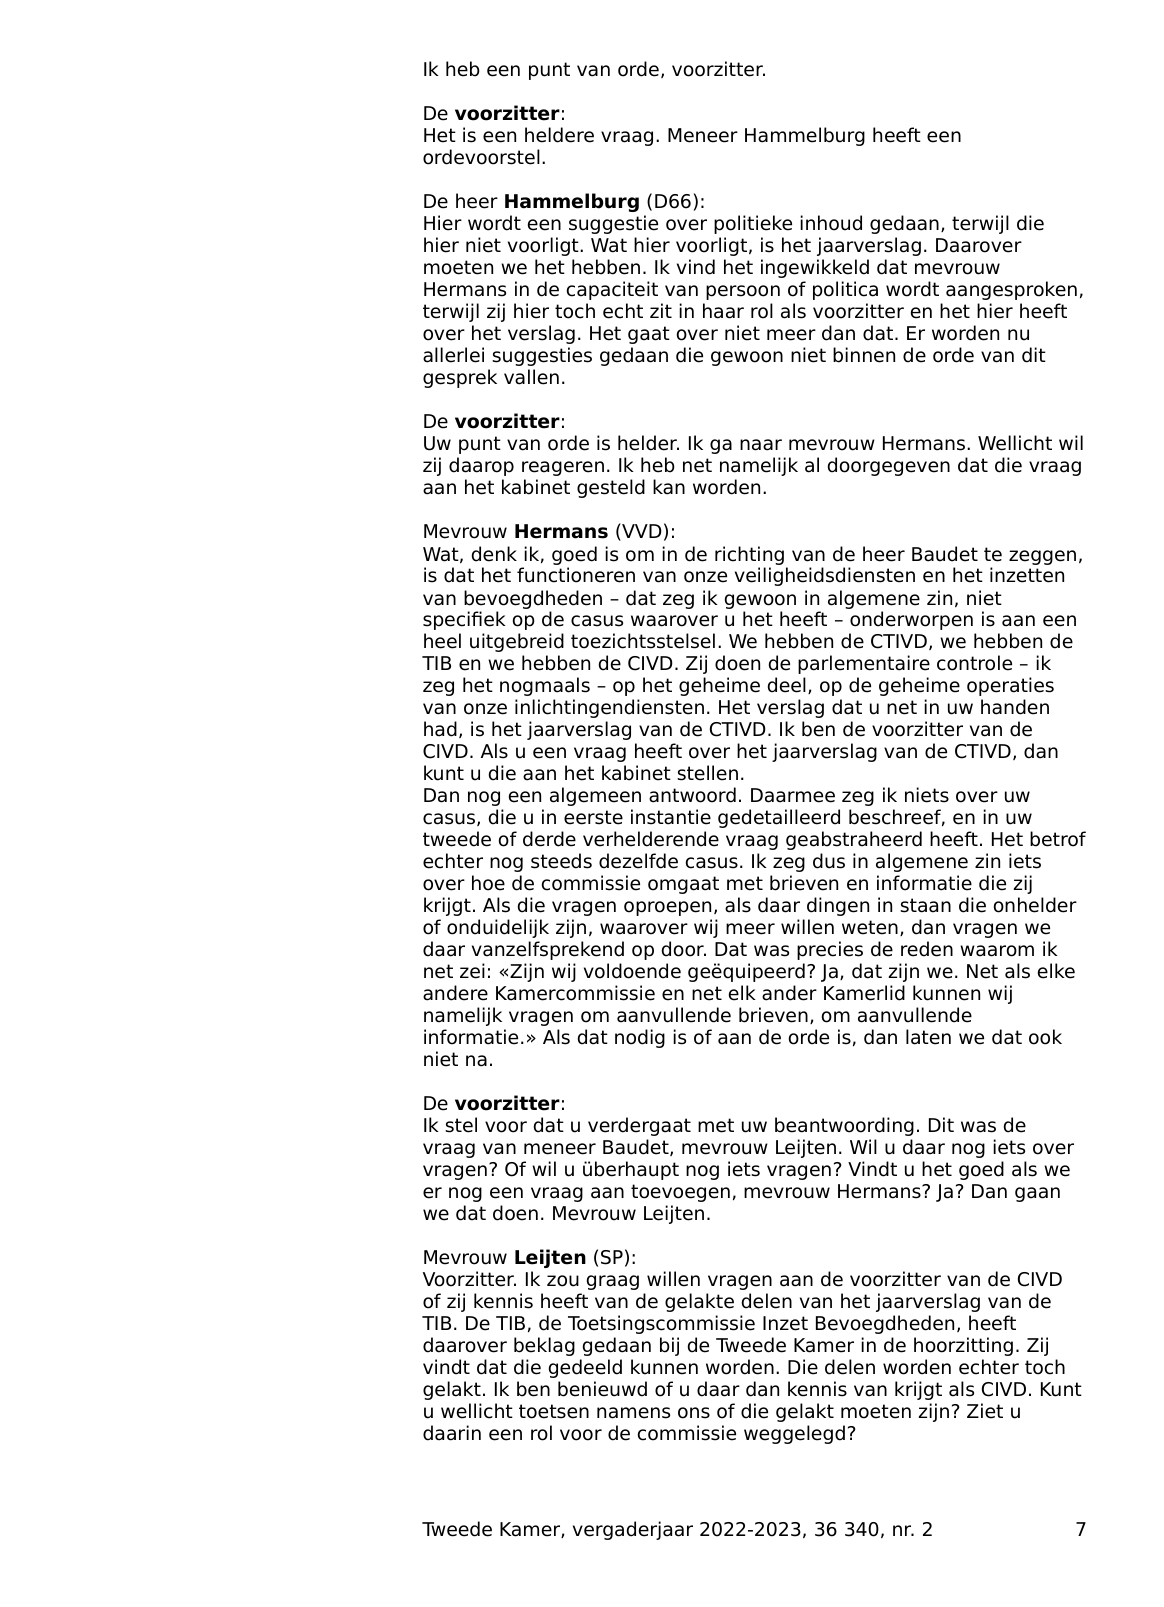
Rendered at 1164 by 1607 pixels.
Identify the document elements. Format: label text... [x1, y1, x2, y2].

text Wat, denk ik, goed is om in de richting van de heer Baudet te zeggen, is dat het functioneren van onze veiligheidsdiensten en het inzetten van bevoegdheden – dat zeg ik gewoon in algemene zin, niet specifiek op de casus waarover u het heeft – onderworpen is aan een heel uitgebreid toezichtsstelsel. We hebben de CTIVD, we hebben de TIB en we hebben de CIVD. Zij doen de parlementaire controle – ik zeg het nogmaals – op het geheime deel, op de geheime operaties van onze inlichtingendiensten. Het verslag dat u net in uw handen had, is het jaarverslag van de CTIVD. Ik ben de voorzitter van de CIVD. Als u een vraag heeft over het jaarverslag van de CTIVD, dan kunt u die aan het kabinet stellen. [422, 543, 1087, 785]
text De voorzitter: [422, 103, 1087, 125]
text Ik heb een punt van orde, voorzitter. [422, 59, 1087, 81]
text Hier wordt een suggestie over politieke inhoud gedaan, terwijl die hier niet voorligt. Wat hier voorligt, is het jaarverslag. Daarover moeten we het hebben. Ik vind het ingewikkeld dat mevrouw Hermans in de capaciteit van persoon of politica wordt aangesproken, terwijl zij hier toch echt zit in haar rol als voorzitter en het hier heeft over het verslag. Het gaat over niet meer dan dat. Er worden nu allerlei suggesties gedaan die gewoon niet binnen de orde van dit gesprek vallen. [422, 213, 1087, 389]
text De voorzitter: [422, 1093, 1087, 1115]
text Het is een heldere vraag. Meneer Hammelburg heeft een ordevoorstel. [422, 125, 1087, 169]
text Ik stel voor dat u verdergaat met uw beantwoording. Dit was de vraag van meneer Baudet, mevrouw Leijten. Wil u daar nog iets over vragen? Of wil u überhaupt nog iets vragen? Vindt u het goed als we er nog een vraag aan toevoegen, mevrouw Hermans? Ja? Dan gaan we dat doen. Mevrouw Leijten. [422, 1115, 1087, 1225]
text Dan nog een algemeen antwoord. Daarmee zeg ik niets over uw casus, die u in eerste instantie gedetailleerd beschreef, en in uw tweede of derde verhelderende vraag geabstraheerd heeft. Het betrof echter nog steeds dezelfde casus. Ik zeg dus in algemene zin iets over hoe de commissie omgaat met brieven en informatie die zij krijgt. Als die vragen oproepen, als daar dingen in staan die onhelder of onduidelijk zijn, waarover wij meer willen weten, dan vragen we daar vanzelfsprekend op door. Dat was precies de reden waarom ik net zei: «Zijn wij voldoende geëquipeerd? Ja, dat zijn we. Net als elke andere Kamercommissie en net elk ander Kamerlid kunnen wij namelijk vragen om aanvullende brieven, om aanvullende informatie.» Als dat nodig is of aan de orde is, dan laten we dat ook niet na. [422, 785, 1087, 1071]
text Uw punt van orde is helder. Ik ga naar mevrouw Hermans. Wellicht wil zij daarop reageren. Ik heb net namelijk al doorgegeven dat die vraag aan het kabinet gesteld kan worden. [422, 433, 1087, 499]
text Mevrouw Hermans (VVD): [422, 521, 1087, 543]
text De heer Hammelburg (D66): [422, 191, 1087, 213]
text Mevrouw Leijten (SP): [422, 1247, 1087, 1269]
text Voorzitter. Ik zou graag willen vragen aan de voorzitter van de CIVD of zij kennis heeft van de gelakte delen van het jaarverslag van de TIB. De TIB, de Toetsingscommissie Inzet Bevoegdheden, heeft daarover beklag gedaan bij de Tweede Kamer in de hoorzitting. Zij vindt dat die gedeeld kunnen worden. Die delen worden echter toch gelakt. Ik ben benieuwd of u daar dan kennis van krijgt als CIVD. Kunt u wellicht toetsen namens ons of die gelakt moeten zijn? Ziet u daarin een rol voor de commissie weggelegd? [422, 1269, 1087, 1445]
text De voorzitter: [422, 411, 1087, 433]
